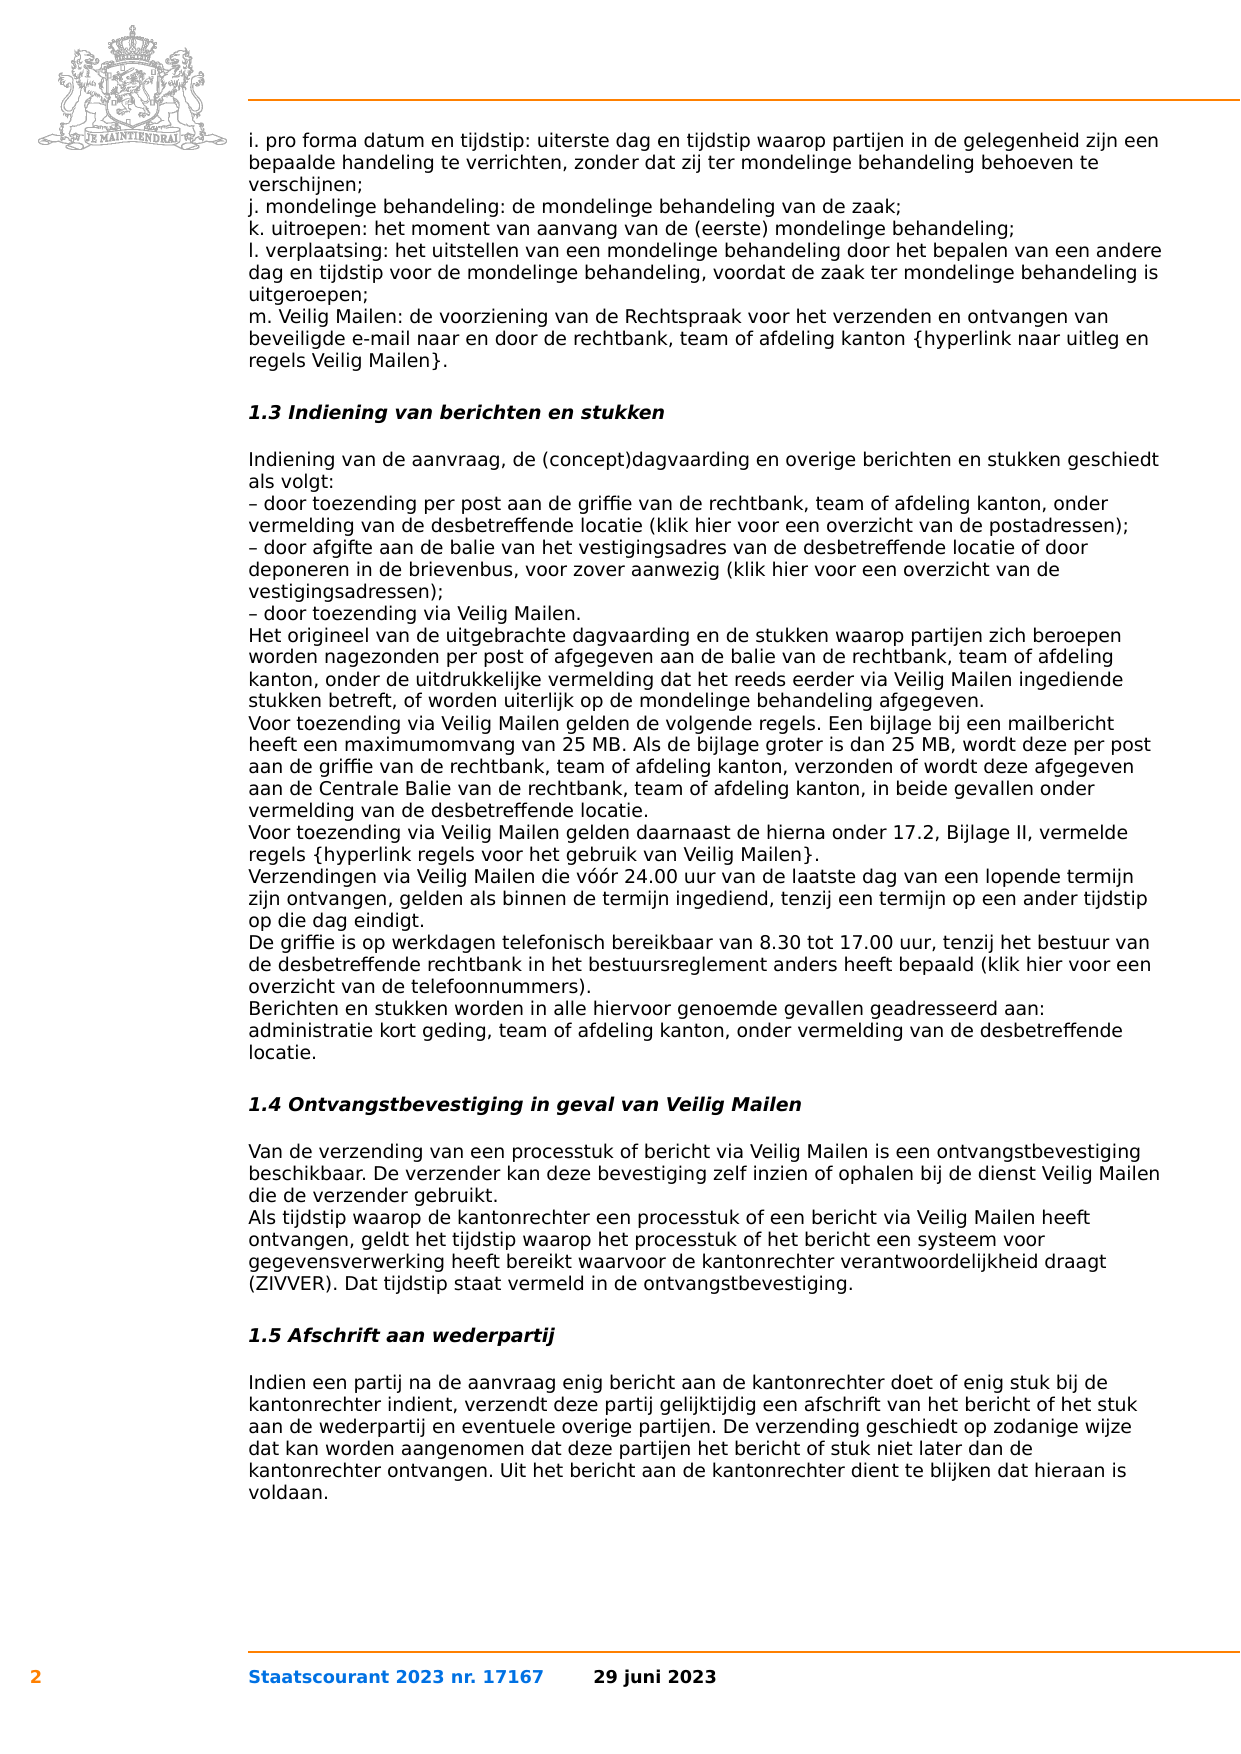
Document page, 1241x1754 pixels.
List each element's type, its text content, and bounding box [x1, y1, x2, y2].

text Verzendingen via Veilig Mailen die vóór 24.00 uur van de laatste dag van een lopende termijn zijn ontvangen, gelden als binnen de termijn ingediend, tenzij een termijn op een ander tijdstip op die dag eindigt. [248, 866, 1163, 932]
text Het origineel van de uitgebrachte dagvaarding en de stukken waarop partijen zich beroepen worden nagezonden per post of afgegeven aan de balie van de rechtbank, team of afdeling kanton, onder de uitdrukkelijke vermelding dat het reeds eerder via Veilig Mailen ingediende stukken betreft, of worden uiterlijk op de mondelinge behandeling afgegeven. [248, 624, 1163, 712]
text k. uitroepen: het moment van aanvang van de (eerste) mondelinge behandeling; [248, 218, 1163, 240]
picture [38, 25, 227, 150]
text – door toezending via Veilig Mailen. [248, 602, 1163, 624]
text Van de verzending van een processtuk of bericht via Veilig Mailen is een ontvangstbevestiging beschikbaar. De verzender kan deze bevestiging zelf inzien of ophalen bij de dienst Veilig Mailen die de verzender gebruikt. [248, 1141, 1163, 1207]
text m. Veilig Mailen: de voorziening van de Rechtspraak voor het verzenden en ontvangen van beveiligde e-mail naar en door de rechtbank, team of afdeling kanton {hyperlink naar uitleg en regels Veilig Mailen}. [248, 306, 1163, 372]
text l. verplaatsing: het uitstellen van een mondelinge behandeling door het bepalen van een andere dag en tijdstip voor de mondelinge behandeling, voordat de zaak ter mondelinge behandeling is uitgeroepen; [248, 240, 1163, 306]
subtitle 1.3 Indiening van berichten en stukken [248, 402, 1163, 424]
text j. mondelinge behandeling: de mondelinge behandeling van de zaak; [248, 196, 1163, 218]
text Als tijdstip waarop de kantonrechter een processtuk of een bericht via Veilig Mailen heeft ontvangen, geldt het tijdstip waarop het processtuk of het bericht een systeem voor gegevensverwerking heeft bereikt waarvoor de kantonrechter verantwoordelijkheid draagt (ZIVVER). Dat tijdstip staat vermeld in de ontvangstbevestiging. [248, 1207, 1163, 1295]
text – door toezending per post aan de griffie van de rechtbank, team of afdeling kanton, onder vermelding van de desbetreffende locatie (klik hier voor een overzicht van de postadressen); [248, 493, 1163, 537]
subtitle 1.4 Ontvangstbevestiging in geval van Veilig Mailen [248, 1094, 1163, 1116]
text Indien een partij na de aanvraag enig bericht aan de kantonrechter doet of enig stuk bij de kantonrechter indient, verzendt deze partij gelijktijdig een afschrift van het bericht of het stuk aan de wederpartij en eventuele overige partijen. De verzending geschiedt op zodanige wijze dat kan worden aangenomen dat deze partijen het bericht of stuk niet later dan de kantonrechter ontvangen. Uit het bericht aan de kantonrechter dient te blijken dat hieraan is voldaan. [248, 1372, 1163, 1504]
text Voor toezending via Veilig Mailen gelden daarnaast de hierna onder 17.2, Bijlage II, vermelde regels {hyperlink regels voor het gebruik van Veilig Mailen}. [248, 822, 1163, 866]
text Berichten en stukken worden in alle hiervoor genoemde gevallen geadresseerd aan: [248, 998, 1163, 1020]
text i. pro forma datum en tijdstip: uiterste dag en tijdstip waarop partijen in de gelegenheid zijn een bepaalde handeling te verrichten, zonder dat zij ter mondelinge behandeling behoeven te verschijnen; [248, 130, 1163, 196]
text Voor toezending via Veilig Mailen gelden de volgende regels. Een bijlage bij een mailbericht heeft een maximumomvang van 25 MB. Als de bijlage groter is dan 25 MB, wordt deze per post aan de griffie van de rechtbank, team of afdeling kanton, verzonden of wordt deze afgegeven aan de Centrale Balie van de rechtbank, team of afdeling kanton, in beide gevallen onder vermelding van de desbetreffende locatie. [248, 712, 1163, 822]
subtitle 1.5 Afschrift aan wederpartij [248, 1325, 1163, 1347]
text Indiening van de aanvraag, de (concept)dagvaarding en overige berichten en stukken geschiedt als volgt: [248, 449, 1163, 493]
text De griffie is op werkdagen telefonisch bereikbaar van 8.30 tot 17.00 uur, tenzij het bestuur van de desbetreffende rechtbank in het bestuursreglement anders heeft bepaald (klik hier voor een overzicht van de telefoonnummers). [248, 932, 1163, 998]
text administratie kort geding, team of afdeling kanton, onder vermelding van de desbetreffende locatie. [248, 1020, 1163, 1064]
text – door afgifte aan de balie van het vestigingsadres van de desbetreffende locatie of door deponeren in de brievenbus, voor zover aanwezig (klik hier voor een overzicht van de vestigingsadressen); [248, 537, 1163, 602]
